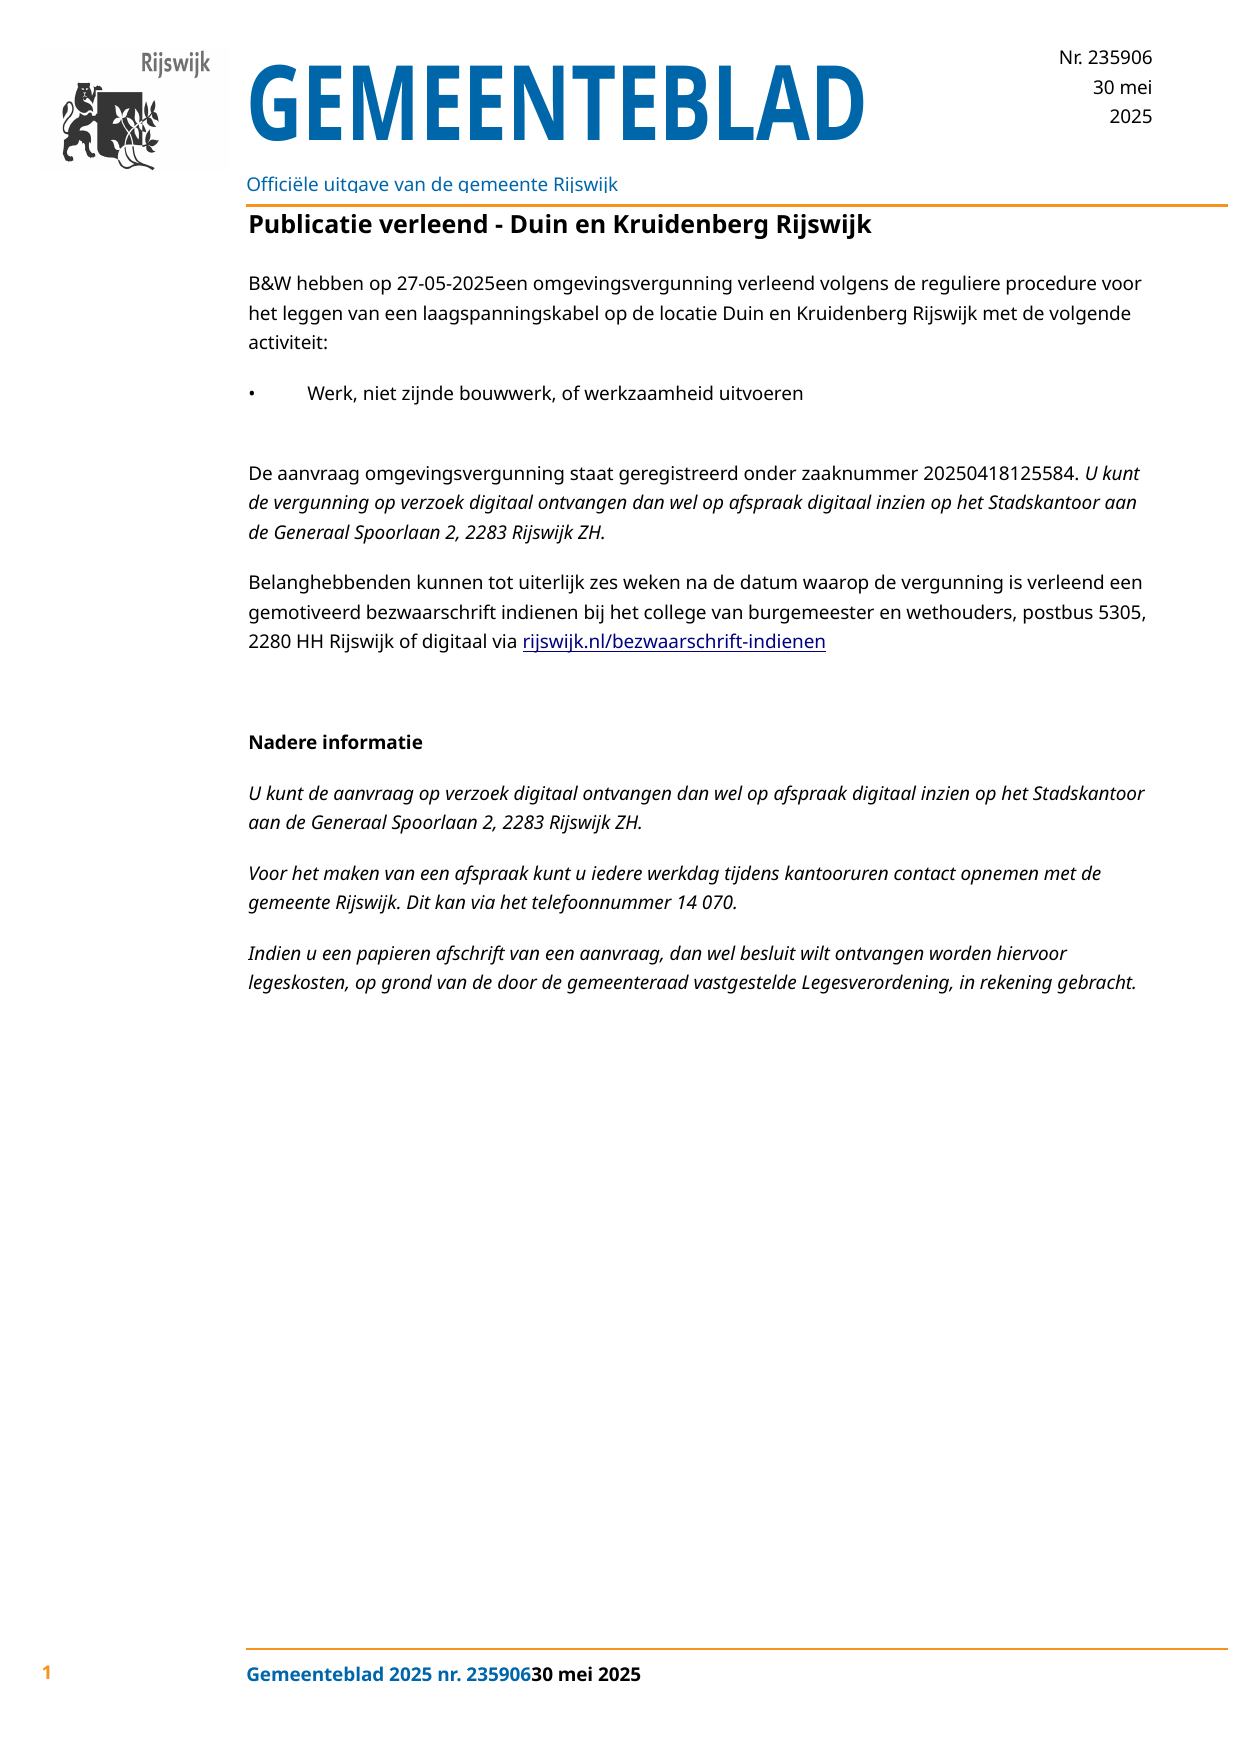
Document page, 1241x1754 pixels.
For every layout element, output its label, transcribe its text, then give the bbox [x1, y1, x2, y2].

text B&W hebben op 27-05-2025een omgevingsvergunning verleend volgens de reguliere procedure voor het leggen van een laagspanningskabel op de locatie Duin en Kruidenberg Rijswijk met de volgende activiteit: [248, 270, 1152, 355]
text Belanghebbenden kunnen tot uiterlijk zes weken na de datum waarop de vergunning is verleend een gemotiveerd bezwaarschrift indienen bij het college van burgemeester en wethouders, postbus 5305, 2280 HH Rijswijk of digitaal via rijswijk.nl/bezwaarschrift-indienen [248, 569, 1152, 654]
text Indien u een papieren afschrift van een aanvraag, dan wel besluit wilt ontvangen worden hiervoor legeskosten, op grond van de door de gemeenteraad vastgestelde Legesverordening, in rekening gebracht. [248, 940, 1152, 995]
text De aanvraag omgevingsvergunning staat geregistreerd onder zaaknummer 20250418125584. U kunt de vergunning op verzoek digitaal ontvangen dan wel op afspraak digitaal inzien op het Stadskantoor aan de Generaal Spoorlaan 2, 2283 Rijswijk ZH. [248, 460, 1152, 545]
text U kunt de aanvraag op verzoek digitaal ontvangen dan wel op afspraak digitaal inzien op het Stadskantoor aan de Generaal Spoorlaan 2, 2283 Rijswijk ZH. [248, 780, 1152, 835]
text Nadere informatie [248, 729, 1152, 755]
text Voor het maken van een afspraak kunt u iedere werkdag tijdens kantooruren contact opnemen met de gemeente Rijswijk. Dit kan via het telefoonnummer 14 070. [248, 860, 1152, 915]
picture [41, 47, 231, 172]
list Werk, niet zijnde bouwwerk, of werkzaamheid uitvoeren [248, 380, 1152, 406]
text Publicatie verleend - Duin en Kruidenberg Rijswijk [248, 207, 1152, 241]
